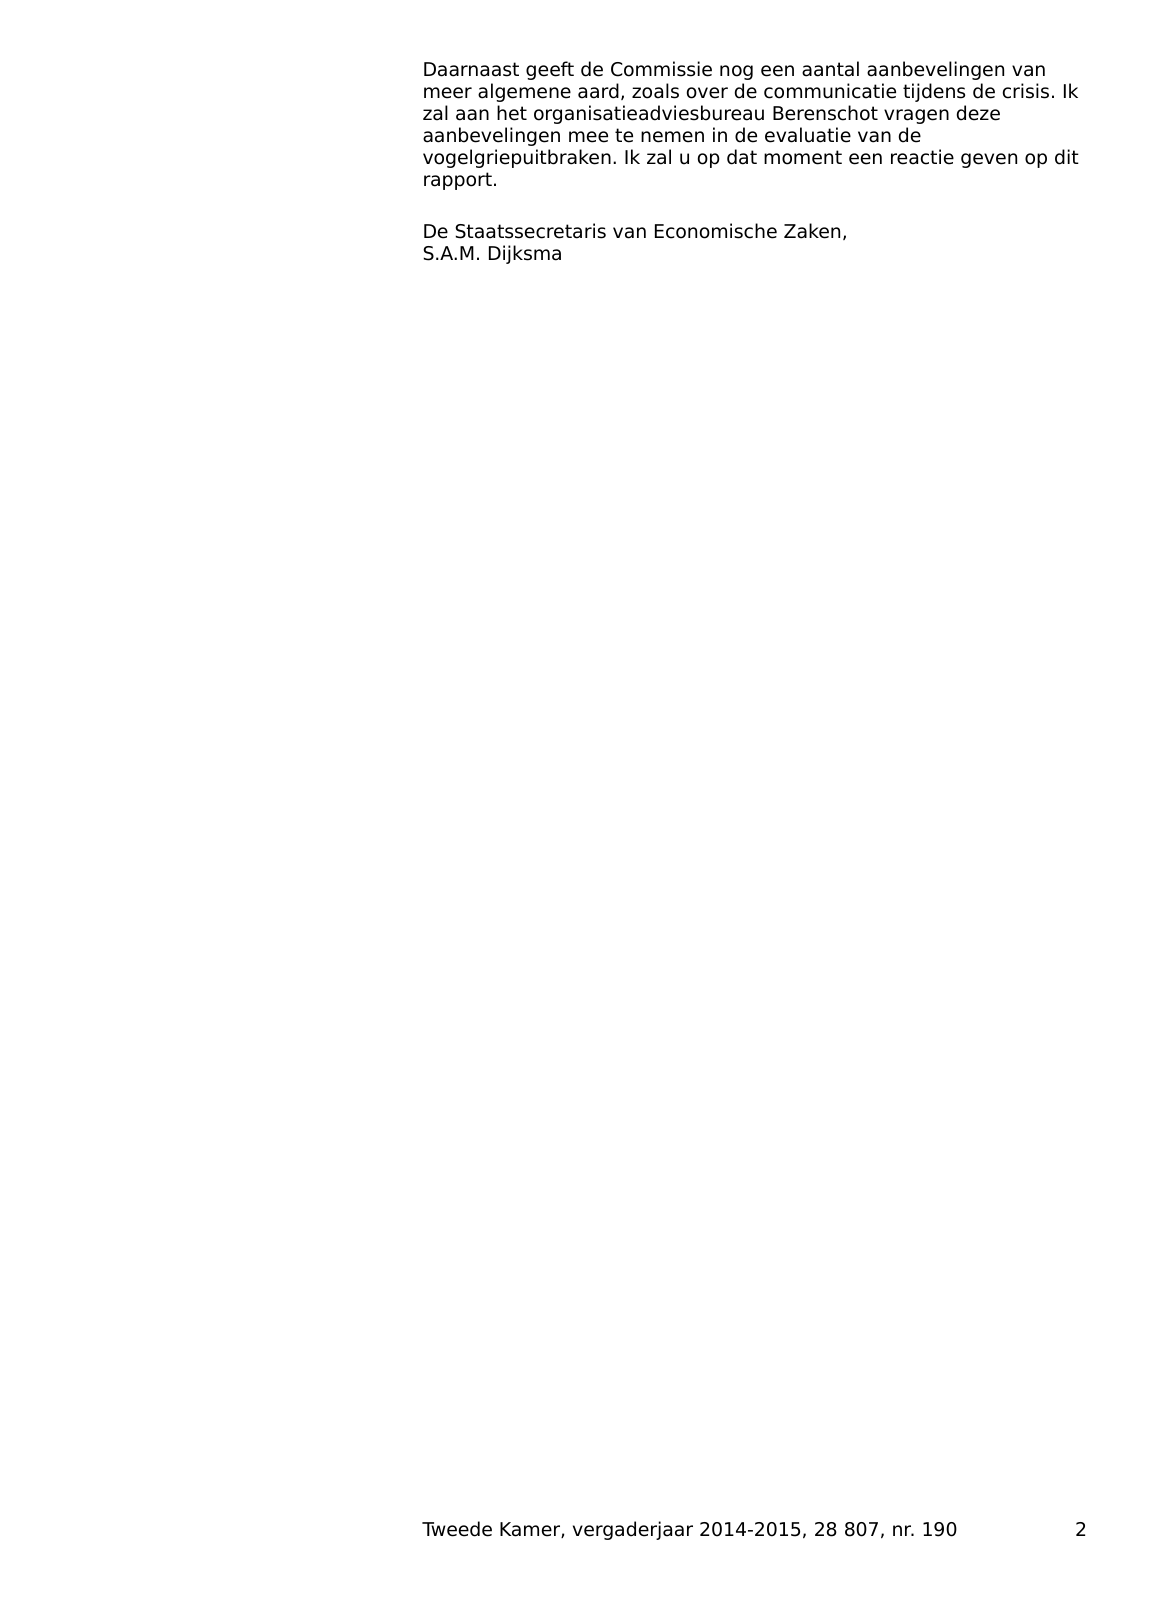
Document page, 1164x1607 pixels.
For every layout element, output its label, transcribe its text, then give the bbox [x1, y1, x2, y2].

text Daarnaast geeft de Commissie nog een aantal aanbevelingen van meer algemene aard, zoals over de communicatie tijdens de crisis. Ik zal aan het organisatieadviesbureau Berenschot vragen deze aanbevelingen mee te nemen in de evaluatie van de vogelgriepuitbraken. Ik zal u op dat moment een reactie geven op dit rapport. [422, 59, 1087, 191]
text De Staatssecretaris van Economische Zaken, S.A.M. Dijksma [422, 221, 1087, 265]
